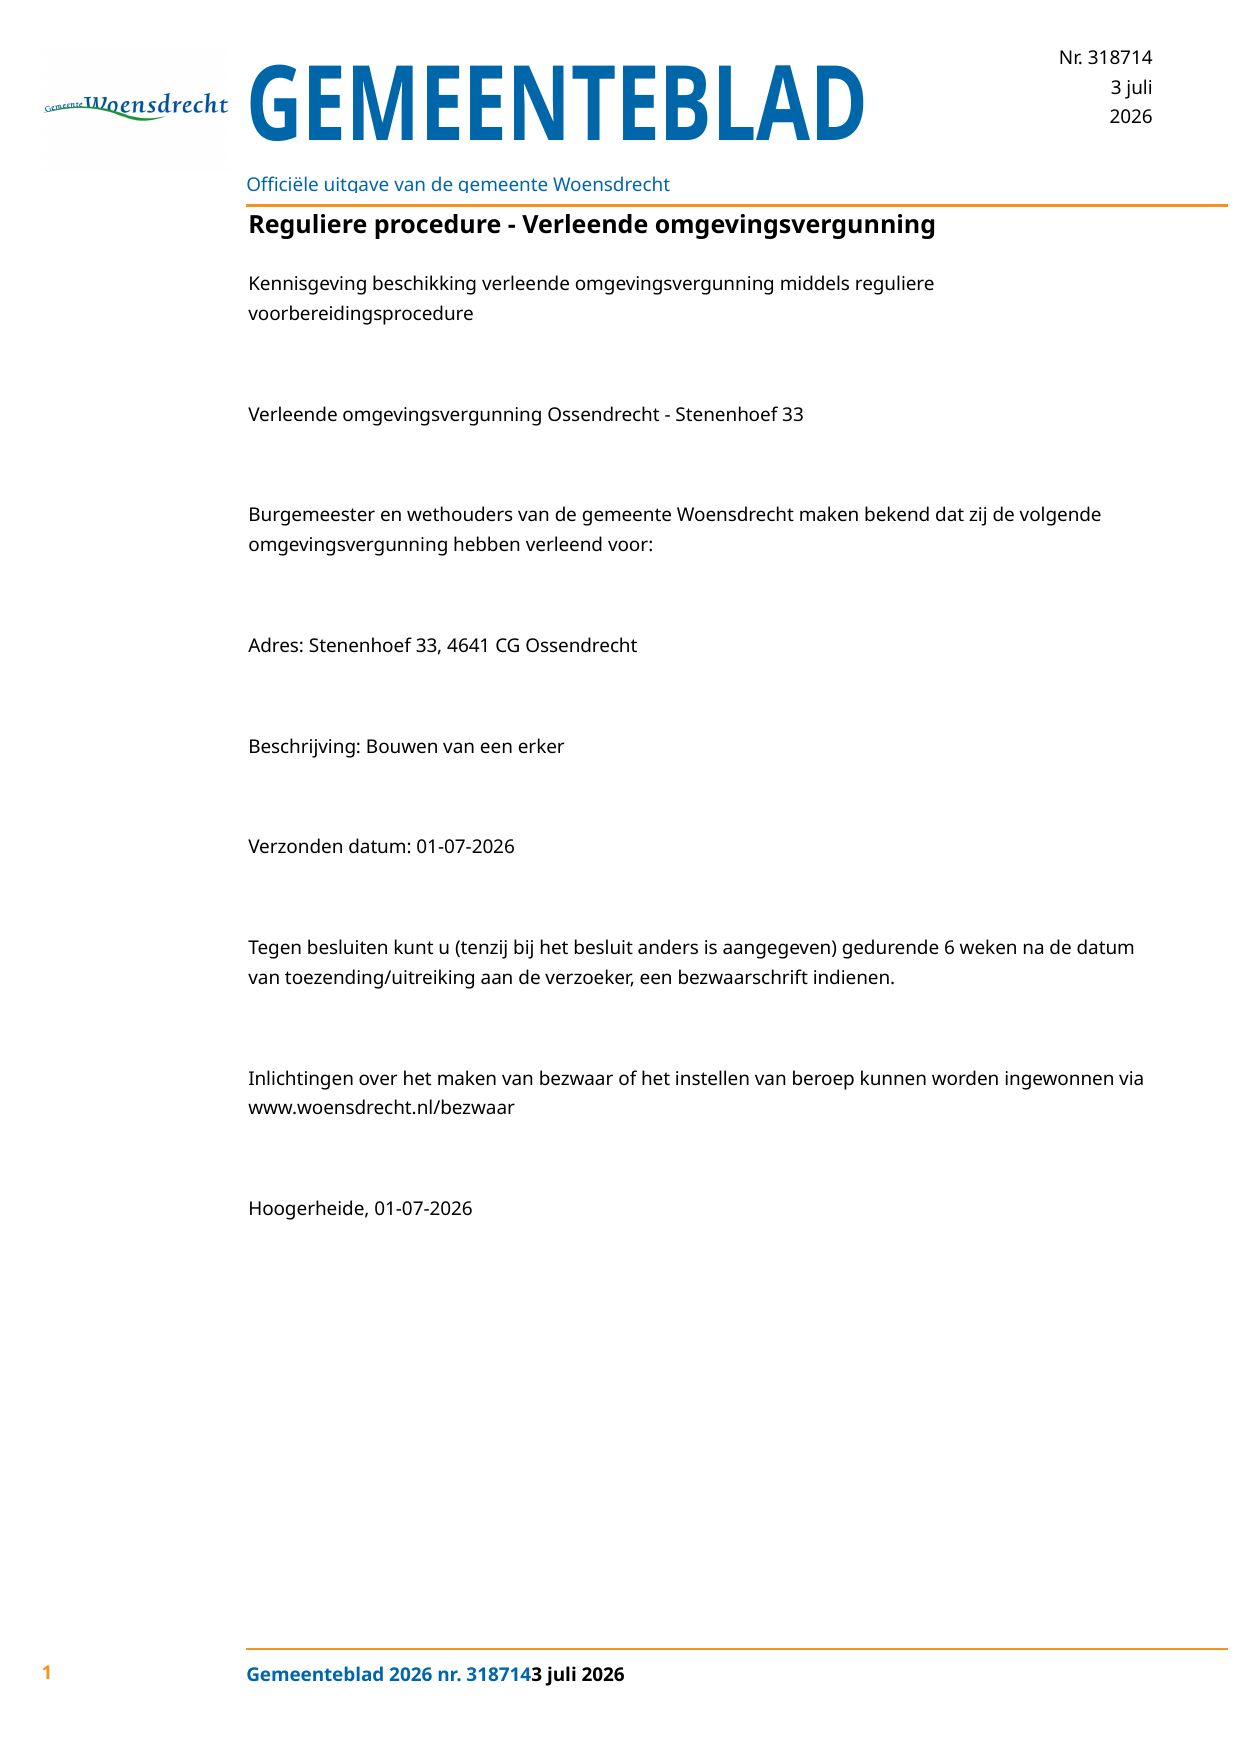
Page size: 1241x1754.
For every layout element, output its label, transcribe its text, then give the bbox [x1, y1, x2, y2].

text Verzonden datum: 01-07-2026 [248, 834, 1152, 859]
text Beschrijving: Bouwen van een erker [248, 733, 1152, 758]
text Adres: Stenenhoef 33, 4641 CG Ossendrecht [248, 632, 1152, 658]
text Burgemeester en wethouders van de gemeente Woensdrecht maken bekend dat zij de volgende omgevingsvergunning hebben verleend voor: [248, 502, 1152, 557]
text Reguliere procedure - Verleende omgevingsvergunning [248, 207, 1152, 241]
picture [41, 47, 231, 172]
text Hoogerheide, 01-07-2026 [248, 1195, 1152, 1221]
text Tegen besluiten kunt u (tenzij bij het besluit anders is aangegeven) gedurende 6 weken na de datum van toezending/uitreiking aan de verzoeker, een bezwaarschrift indienen. [248, 934, 1152, 990]
text Kennisgeving beschikking verleende omgevingsvergunning middels reguliere voorbereidingsprocedure [248, 270, 1152, 326]
text Verleende omgevingsvergunning Ossendrecht - Stenenhoef 33 [248, 401, 1152, 426]
text Inlichtingen over het maken van bezwaar of het instellen van beroep kunnen worden ingewonnen via www.woensdrecht.nl/bezwaar [248, 1065, 1152, 1120]
